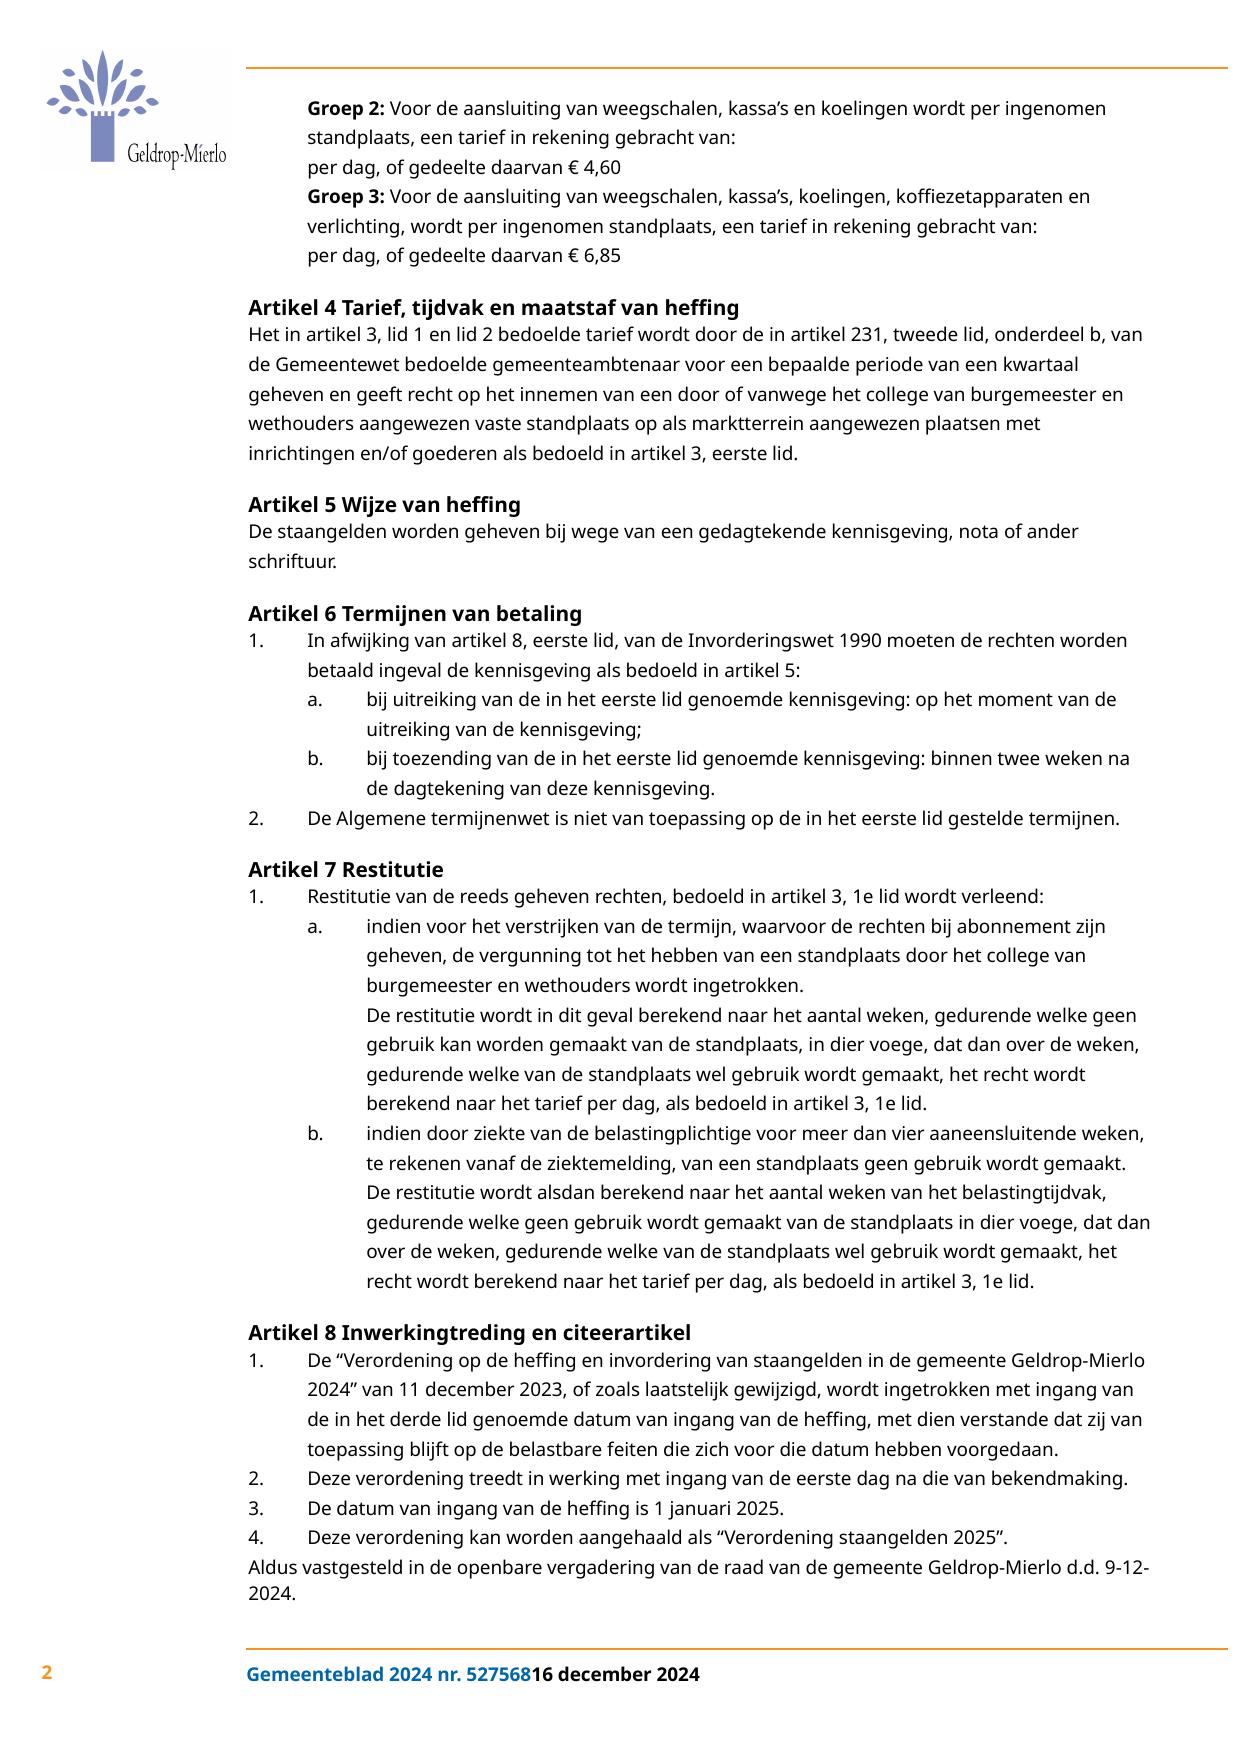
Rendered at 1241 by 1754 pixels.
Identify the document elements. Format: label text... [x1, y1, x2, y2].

list indien door ziekte van de belastingplichtige voor meer dan vier aaneensluitende weken, te rekenen vanaf de ziektemelding, van een standplaats geen gebruik wordt gemaakt. [307, 1120, 1152, 1176]
list per dag, of gedeelte daarvan € 4,60 [248, 154, 1152, 180]
list De restitutie wordt alsdan berekend naar het aantal weken van het belastingtijdvak, gedurende welke geen gebruik wordt gemaakt van de standplaats in dier voege, dat dan over de weken, gedurende welke van de standplaats wel gebruik wordt gemaakt, het recht wordt berekend naar het tarief per dag, als bedoeld in artikel 3, 1e lid. [307, 1179, 1152, 1294]
list De Algemene termijnenwet is niet van toepassing op de in het eerste lid gestelde termijnen. [248, 805, 1152, 830]
text Artikel 5 Wijze van heffing [248, 490, 1152, 519]
list Deze verordening kan worden aangehaald als “Verordening staangelden 2025”. [248, 1524, 1152, 1550]
picture [41, 47, 231, 172]
list De “Verordening op de heffing en invordering van staangelden in de gemeente Geldrop-Mierlo 2024” van 11 december 2023, of zoals laatstelijk gewijzigd, wordt ingetrokken met ingang van de in het derde lid genoemde datum van ingang van de heffing, met dien verstande dat zij van toepassing blijft op de belastbare feiten die zich voor die datum hebben voorgedaan. [248, 1347, 1152, 1461]
text Aldus vastgesteld in de openbare vergadering van de raad van de gemeente Geldrop-Mierlo d.d. 9-12-2024. [248, 1554, 1152, 1606]
text Artikel 7 Restitutie [248, 855, 1152, 883]
list per dag, of gedeelte daarvan € 6,85 [248, 243, 1152, 268]
list bij toezending van de in het eerste lid genoemde kennisgeving: binnen twee weken na de dagtekening van deze kennisgeving. [307, 746, 1152, 801]
list Groep 3: Voor de aansluiting van weegschalen, kassa’s, koelingen, koffiezetapparaten en verlichting, wordt per ingenomen standplaats, een tarief in rekening gebracht van: [248, 183, 1152, 239]
text Artikel 8 Inwerkingtreding en citeerartikel [248, 1318, 1152, 1347]
list indien voor het verstrijken van de termijn, waarvoor de rechten bij abonnement zijn geheven, de vergunning tot het hebben van een standplaats door het college van burgemeester en wethouders wordt ingetrokken. [307, 913, 1152, 998]
list In afwijking van artikel 8, eerste lid, van de Invorderingswet 1990 moeten de rechten worden betaald ingeval de kennisgeving als bedoeld in artikel 5: [248, 627, 1152, 682]
list Deze verordening treedt in werking met ingang van de eerste dag na die van bekendmaking. [248, 1465, 1152, 1491]
list bij uitreiking van de in het eerste lid genoemde kennisgeving: op het moment van de uitreiking van de kennisgeving; [307, 686, 1152, 742]
list Restitutie van de reeds geheven rechten, bedoeld in artikel 3, 1e lid wordt verleend: [248, 883, 1152, 909]
list De restitutie wordt in dit geval berekend naar het aantal weken, gedurende welke geen gebruik kan worden gemaakt van de standplaats, in dier voege, dat dan over de weken, gedurende welke van de standplaats wel gebruik wordt gemaakt, het recht wordt berekend naar het tarief per dag, als bedoeld in artikel 3, 1e lid. [307, 1002, 1152, 1116]
text De staangelden worden geheven bij wege van een gedagtekende kennisgeving, nota of ander schriftuur. [248, 519, 1152, 574]
text Artikel 4 Tarief, tijdvak en maatstaf van heffing [248, 293, 1152, 322]
list Groep 2: Voor de aansluiting van weegschalen, kassa’s en koelingen wordt per ingenomen standplaats, een tarief in rekening gebracht van: [248, 95, 1152, 150]
text Het in artikel 3, lid 1 en lid 2 bedoelde tarief wordt door de in artikel 231, tweede lid, onderdeel b, van de Gemeentewet bedoelde gemeenteambtenaar voor een bepaalde periode van een kwartaal geheven en geeft recht op het innemen van een door of vanwege het college van burgemeester en wethouders aangewezen vaste standplaats op als marktterrein aangewezen plaatsen met inrichtingen en/of goederen als bedoeld in artikel 3, eerste lid. [248, 322, 1152, 466]
list De datum van ingang van de heffing is 1 januari 2025. [248, 1495, 1152, 1521]
text Artikel 6 Termijnen van betaling [248, 599, 1152, 627]
